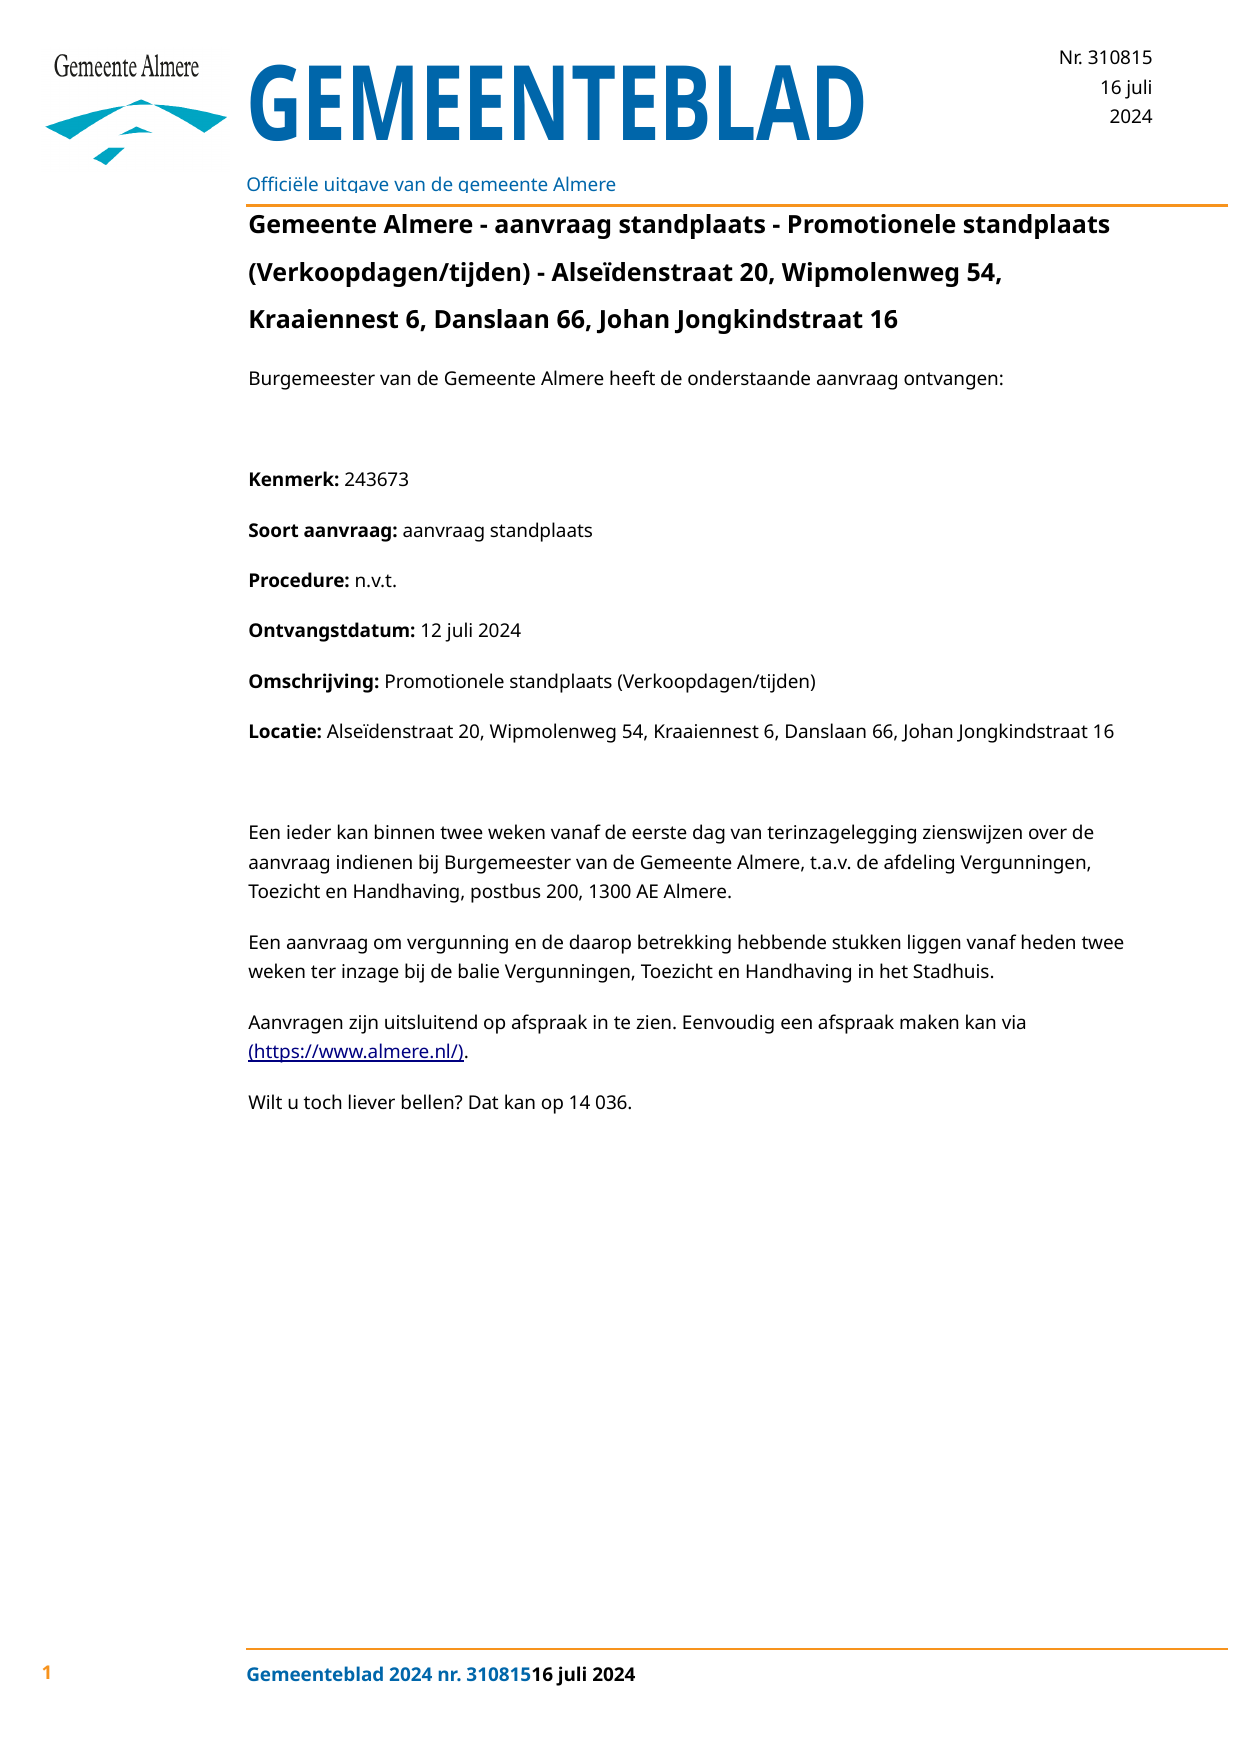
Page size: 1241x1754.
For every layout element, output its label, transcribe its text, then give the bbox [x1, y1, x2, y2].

text Procedure: n.v.t. [248, 567, 1152, 593]
text Locatie: Alseïdenstraat 20, Wipmolenweg 54, Kraaiennest 6, Danslaan 66, Johan Jongkindstraat 16 [248, 718, 1152, 744]
text Burgemeester van de Gemeente Almere heeft de onderstaande aanvraag ontvangen: [248, 366, 1152, 391]
text Omschrijving: Promotionele standplaats (Verkoopdagen/tijden) [248, 668, 1152, 694]
text Wilt u toch liever bellen? Dat kan op 14 036. [248, 1089, 1152, 1114]
text Kenmerk: 243673 [248, 466, 1152, 492]
text Een aanvraag om vergunning en de daarop betrekking hebbende stukken liggen vanaf heden twee weken ter inzage bij de balie Vergunningen, Toezicht en Handhaving in het Stadhuis. [248, 929, 1152, 984]
text Ontvangstdatum: 12 juli 2024 [248, 618, 1152, 643]
text Gemeente Almere - aanvraag standplaats - Promotionele standplaats (Verkoopdagen/tijden) - Alseïdenstraat 20, Wipmolenweg 54, Kraaiennest 6, Danslaan 66, Johan Jongkindstraat 16 [248, 207, 1152, 336]
text Soort aanvraag: aanvraag standplaats [248, 517, 1152, 542]
text Een ieder kan binnen twee weken vanaf de eerste dag van terinzagelegging zienswijzen over de aanvraag indienen bij Burgemeester van de Gemeente Almere, t.a.v. de afdeling Vergunningen, Toezicht en Handhaving, postbus 200, 1300 AE Almere. [248, 819, 1152, 904]
picture [41, 47, 231, 172]
text Aanvragen zijn uitsluitend op afspraak in te zien. Eenvoudig een afspraak maken kan via (https://www.almere.nl/). [248, 1009, 1152, 1064]
